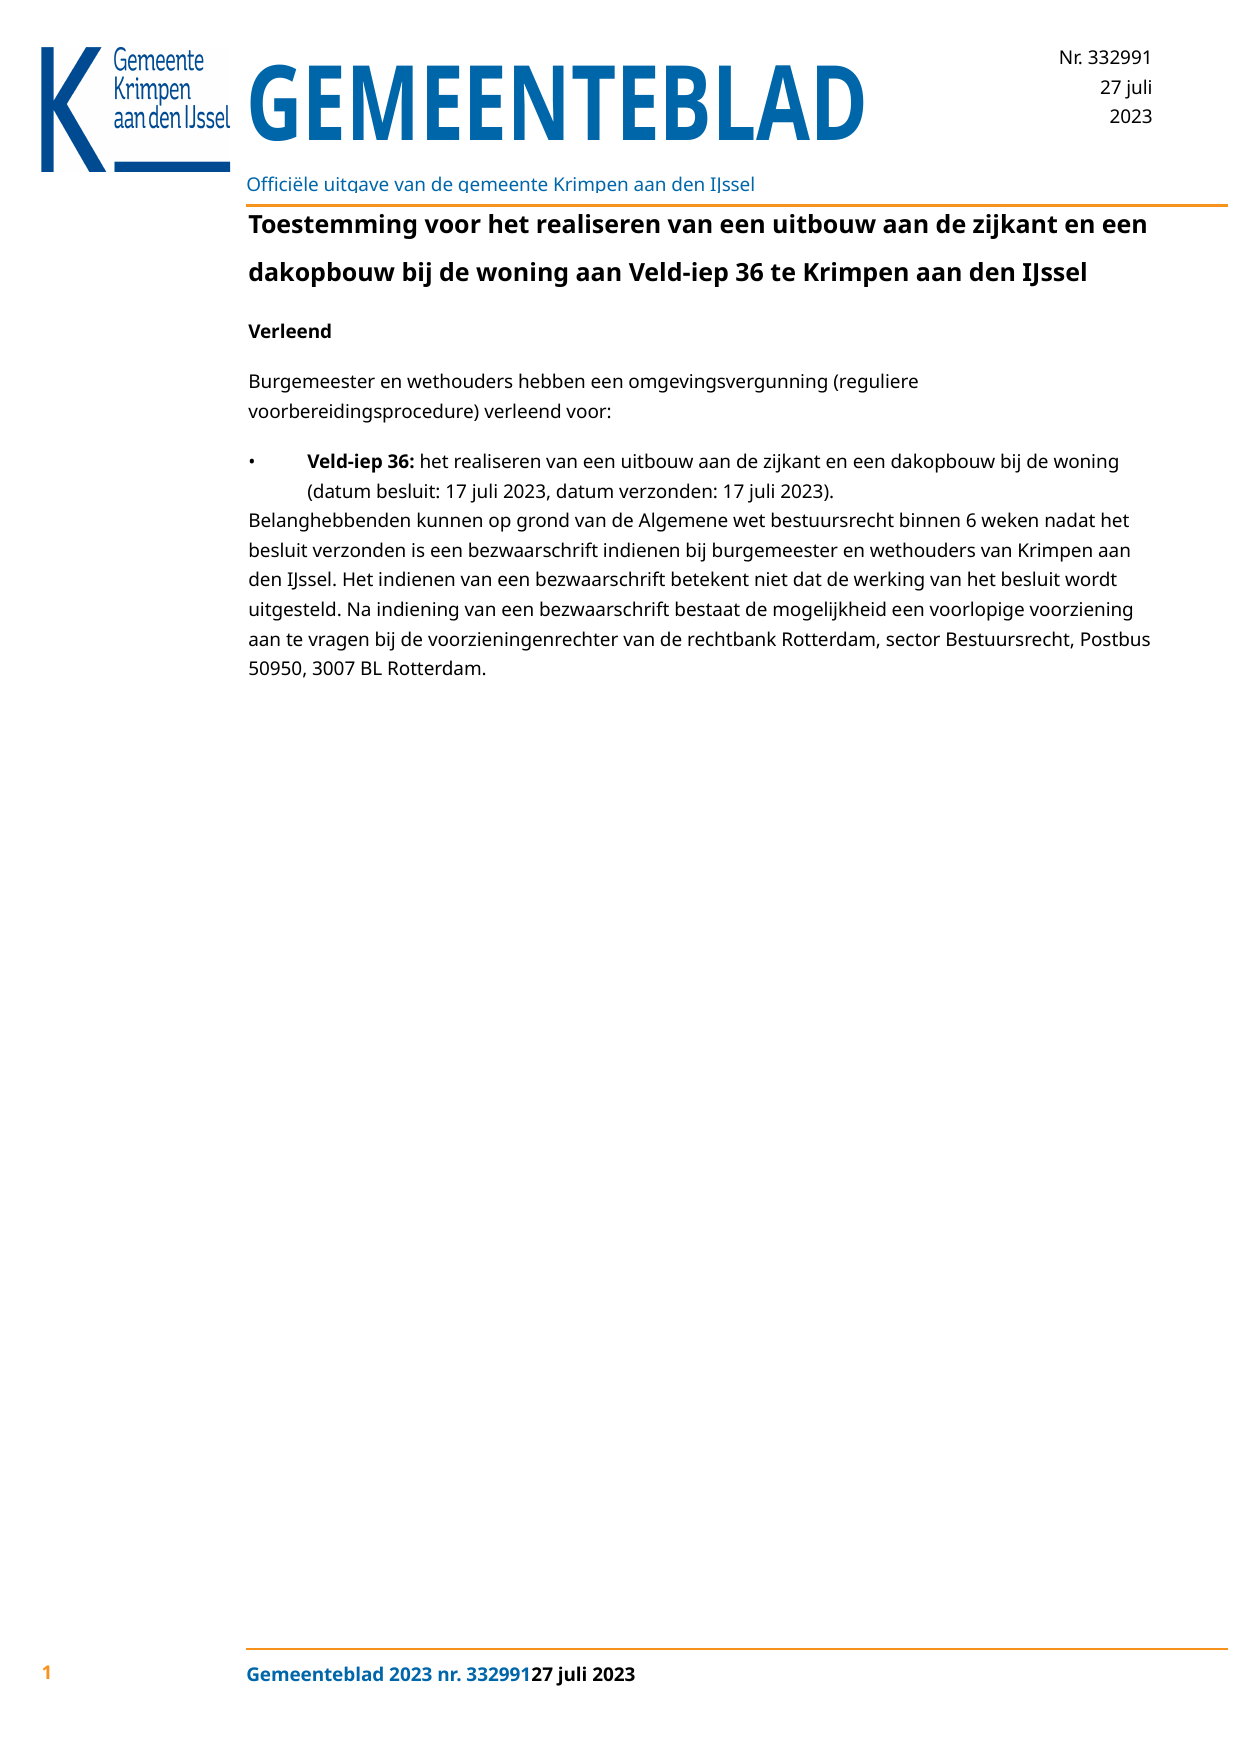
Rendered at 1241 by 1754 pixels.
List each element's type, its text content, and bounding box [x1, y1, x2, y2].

text Belanghebbenden kunnen op grond van de Algemene wet bestuursrecht binnen 6 weken nadat het besluit verzonden is een bezwaarschrift indienen bij burgemeester en wethouders van Krimpen aan den IJssel. Het indienen van een bezwaarschrift betekent niet dat de werking van het besluit wordt uitgesteld. Na indiening van een bezwaarschrift bestaat de mogelijkheid een voorlopige voorziening aan te vragen bij de voorzieningenrechter van de rechtbank Rotterdam, sector Bestuursrecht, Postbus 50950, 3007 BL Rotterdam. [248, 507, 1152, 681]
text Toestemming voor het realiseren van een uitbouw aan de zijkant en een dakopbouw bij de woning aan Veld-iep 36 te Krimpen aan den IJssel [248, 207, 1152, 288]
list Veld-iep 36: het realiseren van een uitbouw aan de zijkant en een dakopbouw bij de woning (datum besluit: 17 juli 2023, datum verzonden: 17 juli 2023). [248, 448, 1152, 504]
text Verleend [248, 318, 1152, 344]
text Burgemeester en wethouders hebben een omgevingsvergunning (reguliere voorbereidingsprocedure) verleend voor: [248, 368, 1152, 424]
picture [41, 47, 231, 172]
